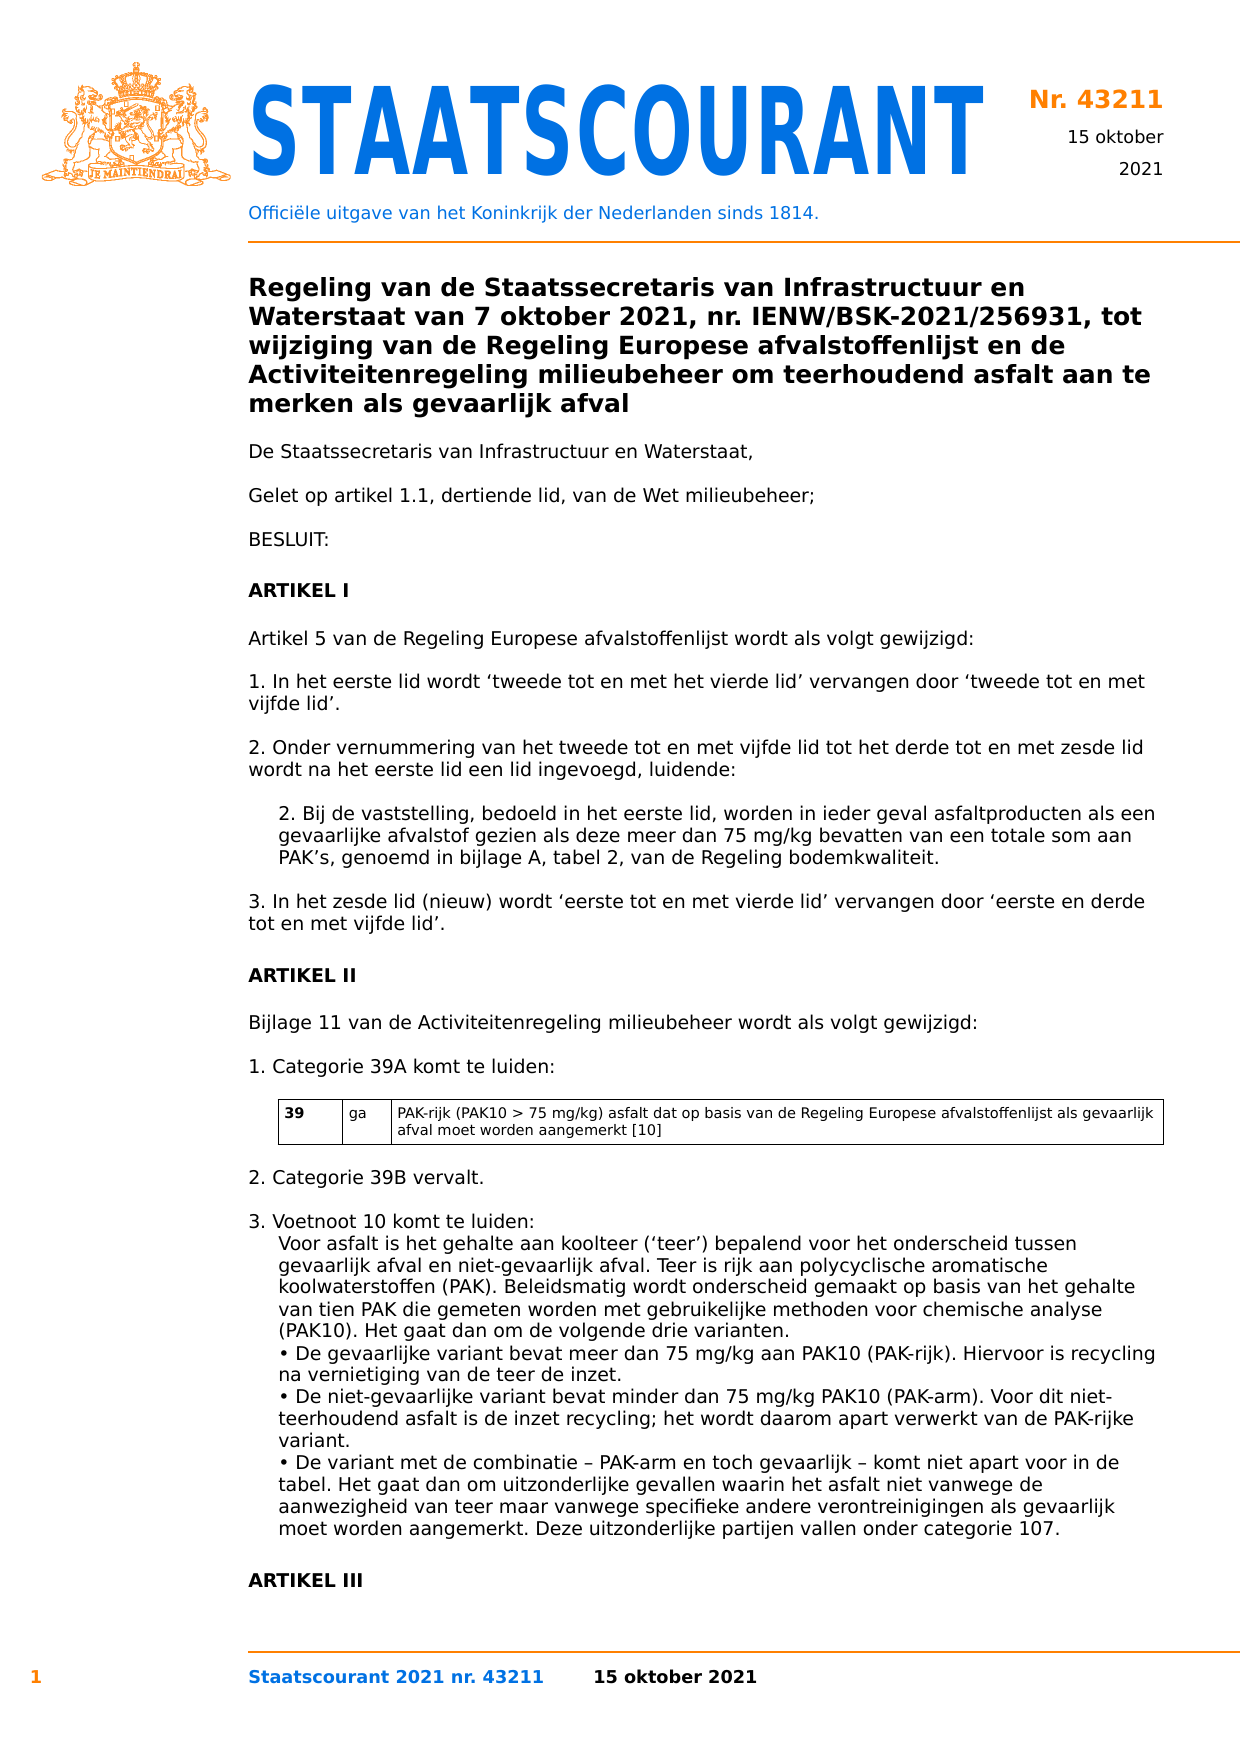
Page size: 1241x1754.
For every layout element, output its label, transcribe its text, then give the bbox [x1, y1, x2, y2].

text 2. Categorie 39B vervalt. [248, 1167, 1163, 1189]
text 3. In het zesde lid (nieuw) wordt ‘eerste tot en met vierde lid’ vervangen door ‘eerste en derde tot en met vijfde lid’. [248, 891, 1163, 935]
table_header 39 [279, 1100, 342, 1144]
text 2. Onder vernummering van het tweede tot en met vijfde lid tot het derde tot en met zesde lid wordt na het eerste lid een lid ingevoegd, luidende: [248, 737, 1163, 781]
table_header ga [343, 1100, 391, 1144]
table_header STAATSCOURANT [248, 62, 998, 203]
picture [41, 62, 231, 186]
table_cell Officiële uitgave van het Koninkrijk der Nederlanden sinds 1814. [248, 203, 1240, 241]
subtitle ARTIKEL III [248, 1570, 1163, 1592]
text • De niet-gevaarlijke variant bevat minder dan 75 mg/kg PAK10 (PAK-arm). Voor dit niet-teerhoudend asfalt is de inzet recycling; het wordt daarom apart verwerkt van de PAK-rijke variant. [278, 1386, 1163, 1452]
subtitle ARTIKEL II [248, 965, 1163, 987]
text Voor asfalt is het gehalte aan koolteer (‘teer’) bepalend voor het onderscheid tussen gevaarlijk afval en niet-gevaarlijk afval. Teer is rijk aan polycyclische aromatische koolwaterstoffen (PAK). Beleidsmatig wordt onderscheid gemaakt op basis van het gehalte van tien PAK die gemeten worden met gebruikelijke methoden voor chemische analyse (PAK10). Het gaat dan om de volgende drie varianten. [278, 1232, 1163, 1342]
table_cell 15 oktober [998, 121, 1240, 153]
text Bijlage 11 van de Activiteitenregeling milieubeheer wordt als volgt gewijzigd: [248, 1012, 1163, 1034]
text Gelet op artikel 1.1, dertiende lid, van de Wet milieubeheer; [248, 484, 1163, 507]
text 1. Categorie 39A komt te luiden: [248, 1056, 1163, 1077]
table_header Nr. 43211 [998, 62, 1240, 121]
text 3. Voetnoot 10 komt te luiden: [248, 1211, 1163, 1232]
text BESLUIT: [248, 528, 1163, 550]
text • De gevaarlijke variant bevat meer dan 75 mg/kg aan PAK10 (PAK-rijk). Hiervoor is recycling na vernietiging van de teer de inzet. [278, 1342, 1163, 1386]
text • De variant met de combinatie – PAK-arm en toch gevaarlijk – komt niet apart voor in de tabel. Het gaat dan om uitzonderlijke gevallen waarin het asfalt niet vanwege de aanwezigheid van teer maar vanwege specifieke andere verontreinigingen als gevaarlijk moet worden aangemerkt. Deze uitzonderlijke partijen vallen onder categorie 107. [278, 1452, 1163, 1540]
subtitle ARTIKEL I [248, 580, 1163, 602]
text Artikel 5 van de Regeling Europese afvalstoffenlijst wordt als volgt gewijzigd: [248, 627, 1163, 649]
table_header [25, 62, 248, 241]
table_header PAK-rijk (PAK10 > 75 mg/kg) asfalt dat op basis van de Regeling Europese afvalstoffenlijst als gevaarlijk afval moet worden aangemerkt [10] [392, 1100, 1163, 1144]
text 2. Bij de vaststelling, bedoeld in het eerste lid, worden in ieder geval asfaltproducten als een gevaarlijke afvalstof gezien als deze meer dan 75 mg/kg bevatten van een totale som aan PAK’s, genoemd in bijlage A, tabel 2, van de Regeling bodemkwaliteit. [278, 803, 1163, 869]
subtitle Regeling van de Staatssecretaris van Infrastructuur en Waterstaat van 7 oktober 2021, nr. IENW/BSK-2021/256931, tot wijziging van de Regeling Europese afvalstoffenlijst en de Activiteitenregeling milieubeheer om teerhoudend asfalt aan te merken als gevaarlijk afval [248, 273, 1163, 419]
text 1. In het eerste lid wordt ‘tweede tot en met het vierde lid’ vervangen door ‘tweede tot en met vijfde lid’. [248, 671, 1163, 715]
text De Staatssecretaris van Infrastructuur en Waterstaat, [248, 441, 1163, 463]
table_cell 2021 [998, 153, 1240, 203]
